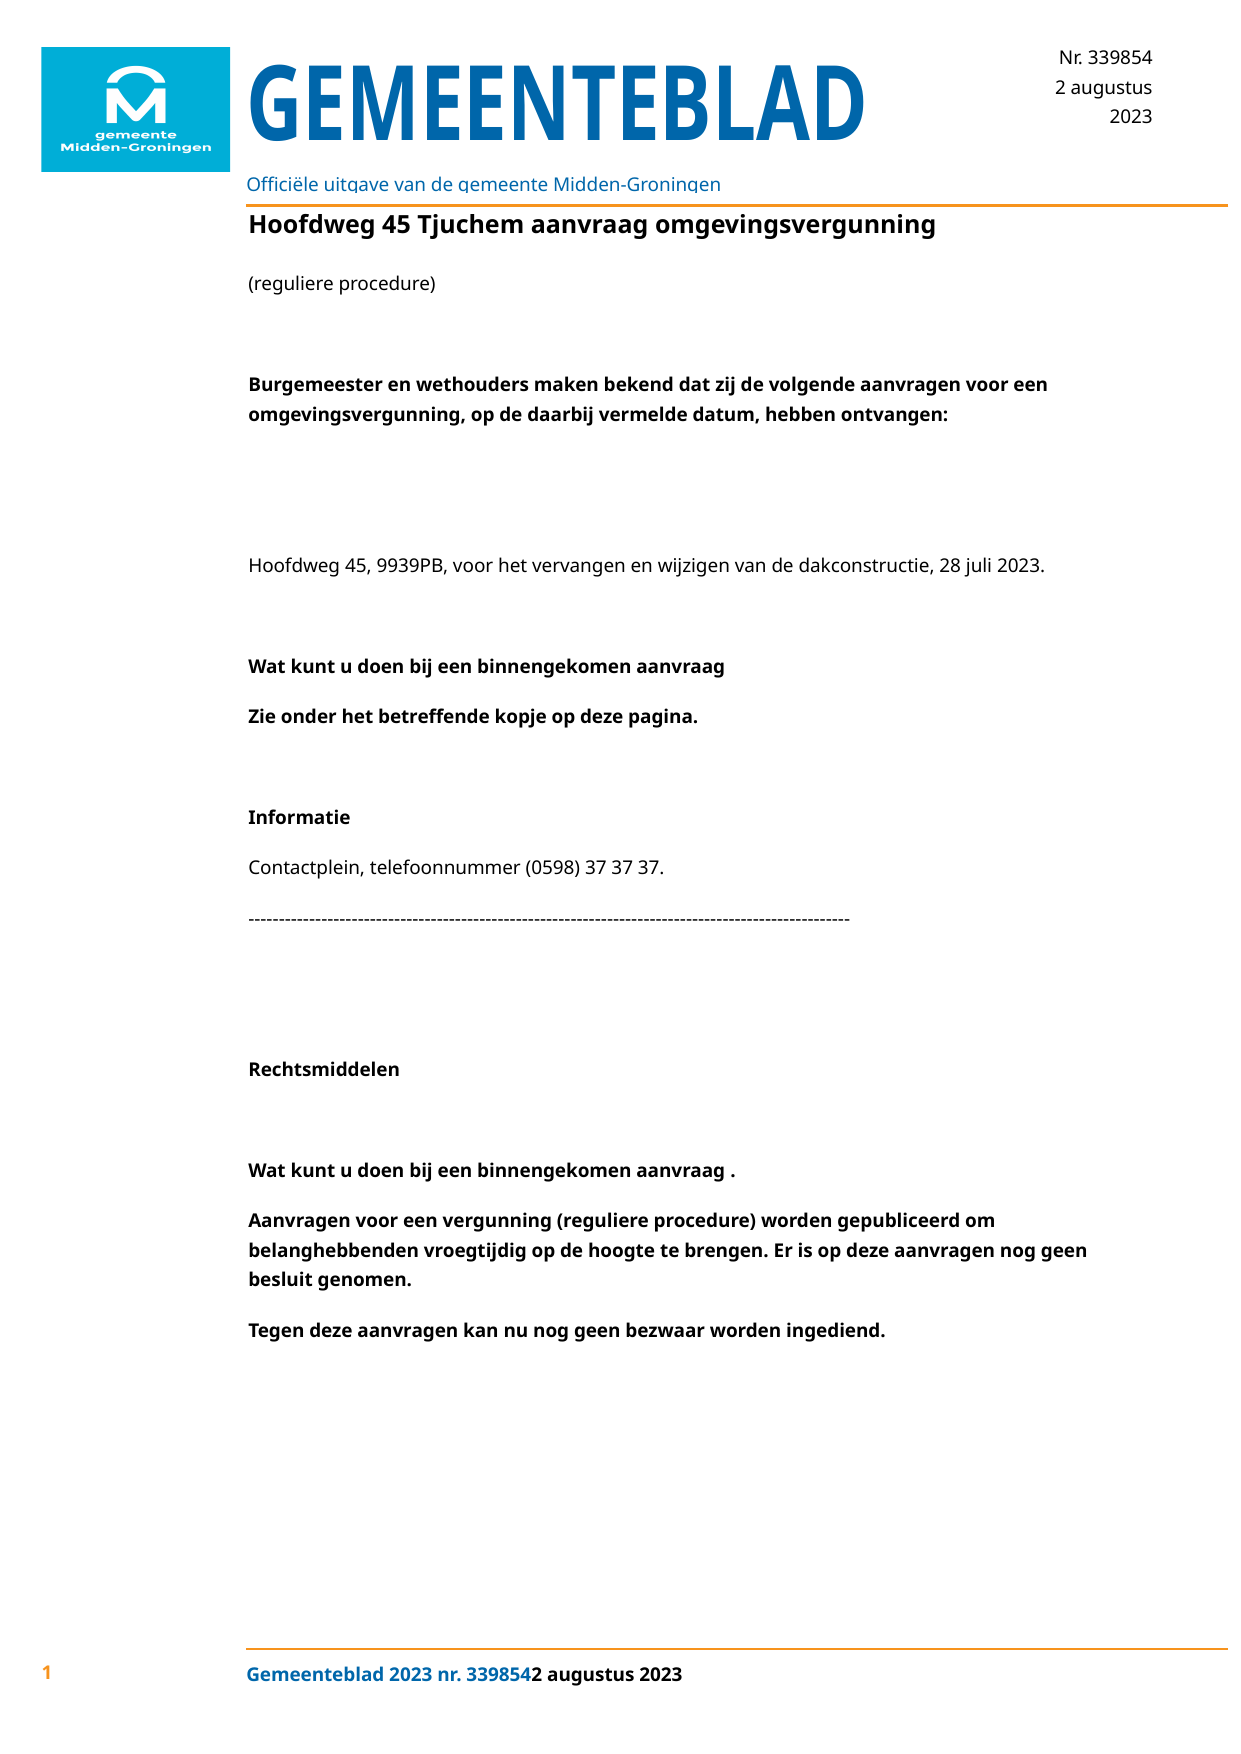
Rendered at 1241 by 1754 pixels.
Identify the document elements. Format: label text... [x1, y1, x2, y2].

text Tegen deze aanvragen kan nu nog geen bezwaar worden ingediend. [248, 1317, 1152, 1343]
picture [184, 146, 190, 153]
text Wat kunt u doen bij een binnengekomen aanvraag [248, 653, 1152, 678]
text Wat kunt u doen bij een binnengekomen aanvraag . [248, 1157, 1152, 1183]
text Hoofdweg 45, 9939PB, voor het vervangen en wijzigen van de dakconstructie, 28 juli 2023. [248, 552, 1152, 578]
text Zie onder het betreffende kopje op deze pagina. [248, 703, 1152, 729]
picture [108, 66, 164, 82]
text Hoofdweg 45 Tjuchem aanvraag omgevingsvergunning [248, 207, 1152, 241]
text Rechtsmiddelen [248, 1056, 1152, 1082]
picture [107, 89, 165, 122]
text Aanvragen voor een vergunning (reguliere procedure) worden gepubliceerd om belanghebbenden vroegtijdig op de hoogte te brengen. Er is op deze aanvragen nog geen besluit genomen. [248, 1207, 1152, 1292]
text --------------------------------------------------------------------------------------------------- [248, 905, 1152, 931]
text (reguliere procedure) [248, 270, 1152, 296]
text Burgemeester en wethouders maken bekend dat zij de volgende aanvragen voor een omgevingsvergunning, op de daarbij vermelde datum, hebben ontvangen: [248, 371, 1152, 426]
text Contactplein, telefoonnummer (0598) 37 37 37. [248, 854, 1152, 880]
text Informatie [248, 804, 1152, 830]
